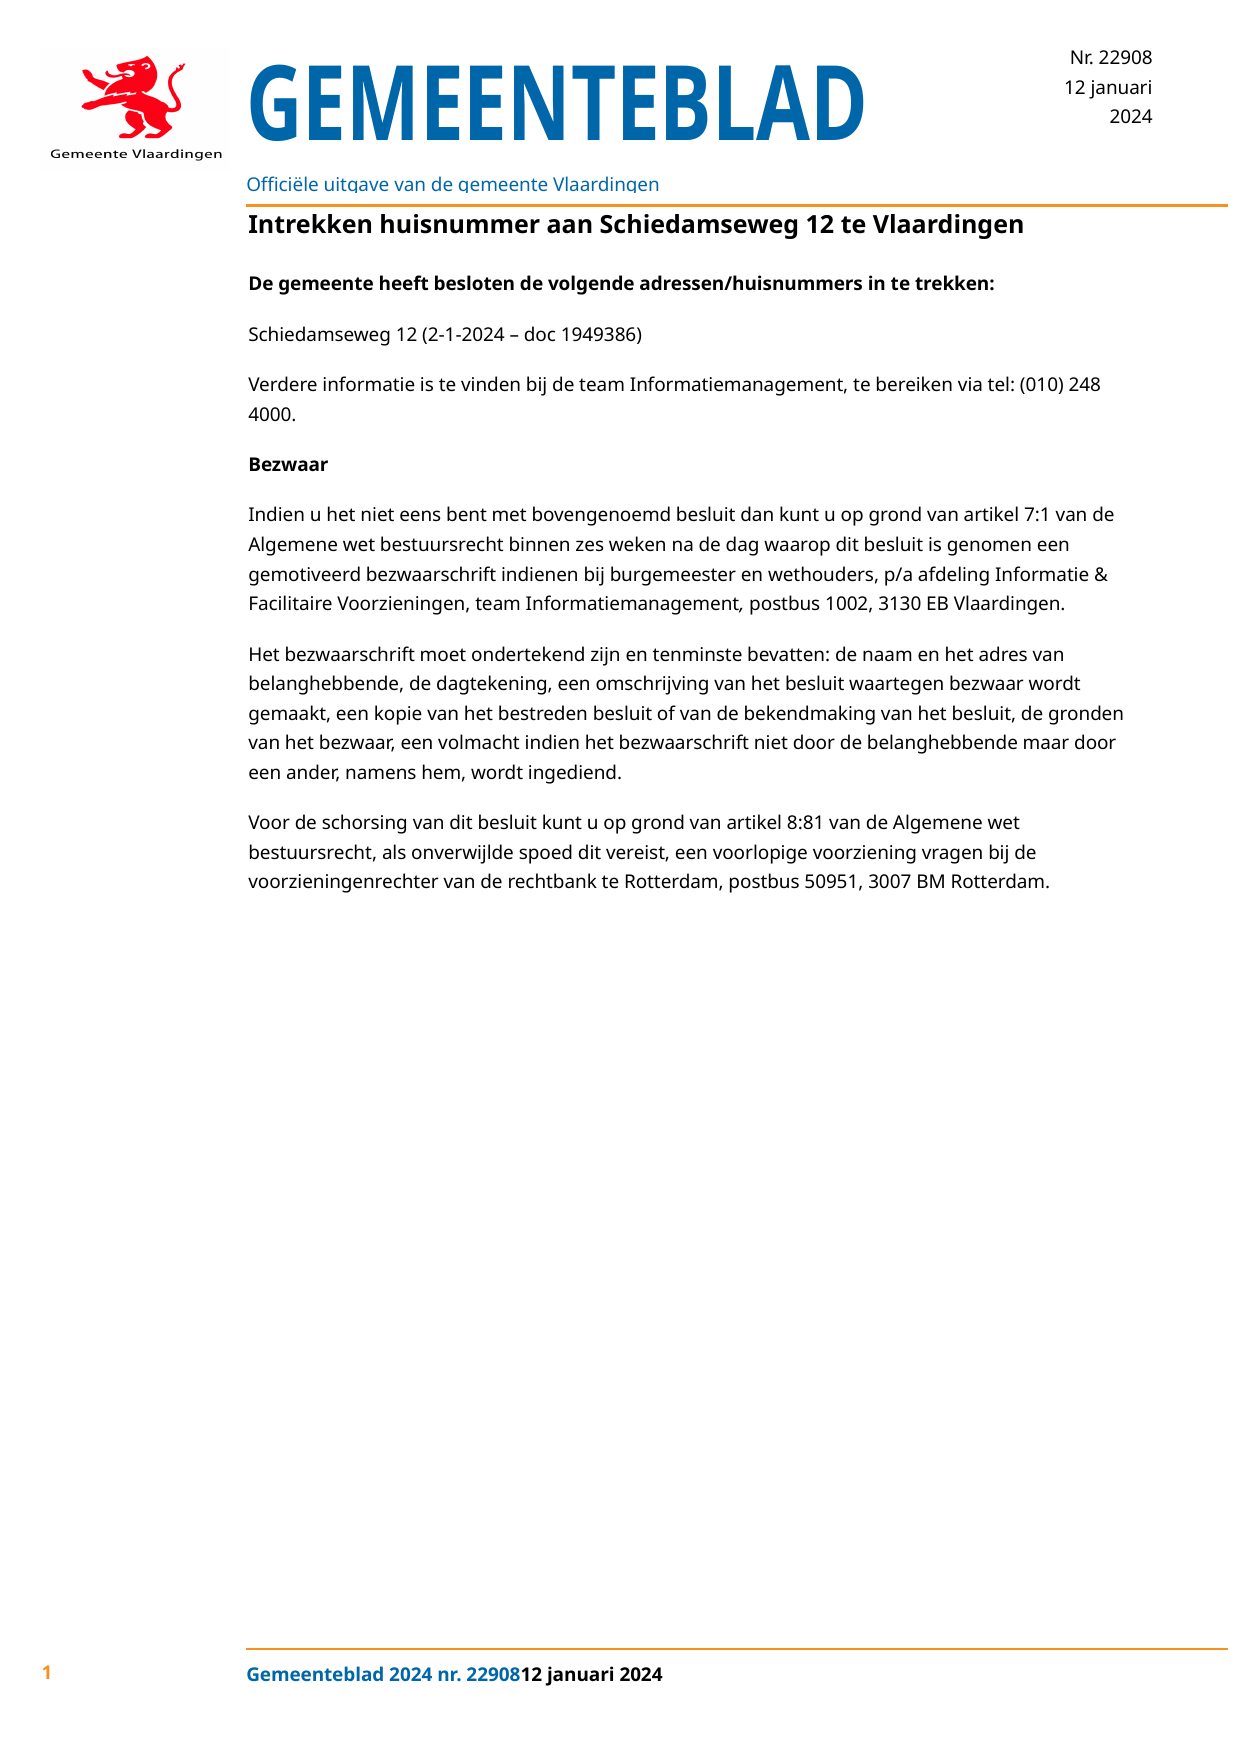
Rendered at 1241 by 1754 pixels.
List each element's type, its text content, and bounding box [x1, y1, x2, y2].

text Indien u het niet eens bent met bovengenoemd besluit dan kunt u op grond van artikel 7:1 van de Algemene wet bestuursrecht binnen zes weken na de dag waarop dit besluit is genomen een gemotiveerd bezwaarschrift indienen bij burgemeester en wethouders, p/a afdeling Informatie & Facilitaire Voorzieningen, team Informatiemanagement, postbus 1002, 3130 EB Vlaardingen. [248, 502, 1152, 616]
text Bezwaar [248, 451, 1152, 477]
text Voor de schorsing van dit besluit kunt u op grond van artikel 8:81 van de Algemene wet bestuursrecht, als onverwijlde spoed dit vereist, een voorlopige voorziening vragen bij de voorzieningenrechter van de rechtbank te Rotterdam, postbus 50951, 3007 BM Rotterdam. [248, 809, 1152, 894]
text Schiedamseweg 12 (2-1-2024 – doc 1949386) [248, 321, 1152, 346]
text De gemeente heeft besloten de volgende adressen/huisnummers in te trekken: [248, 270, 1152, 296]
picture [41, 47, 231, 172]
text Verdere informatie is te vinden bij de team Informatiemanagement, te bereiken via tel: (010) 248 4000. [248, 371, 1152, 426]
text Het bezwaarschrift moet ondertekend zijn en tenminste bevatten: de naam en het adres van belanghebbende, de dagtekening, een omschrijving van het besluit waartegen bezwaar wordt gemaakt, een kopie van het bestreden besluit of van de bekendmaking van het besluit, de gronden van het bezwaar, een volmacht indien het bezwaarschrift niet door de belanghebbende maar door een ander, namens hem, wordt ingediend. [248, 641, 1152, 785]
text Intrekken huisnummer aan Schiedamseweg 12 te Vlaardingen [248, 207, 1152, 241]
